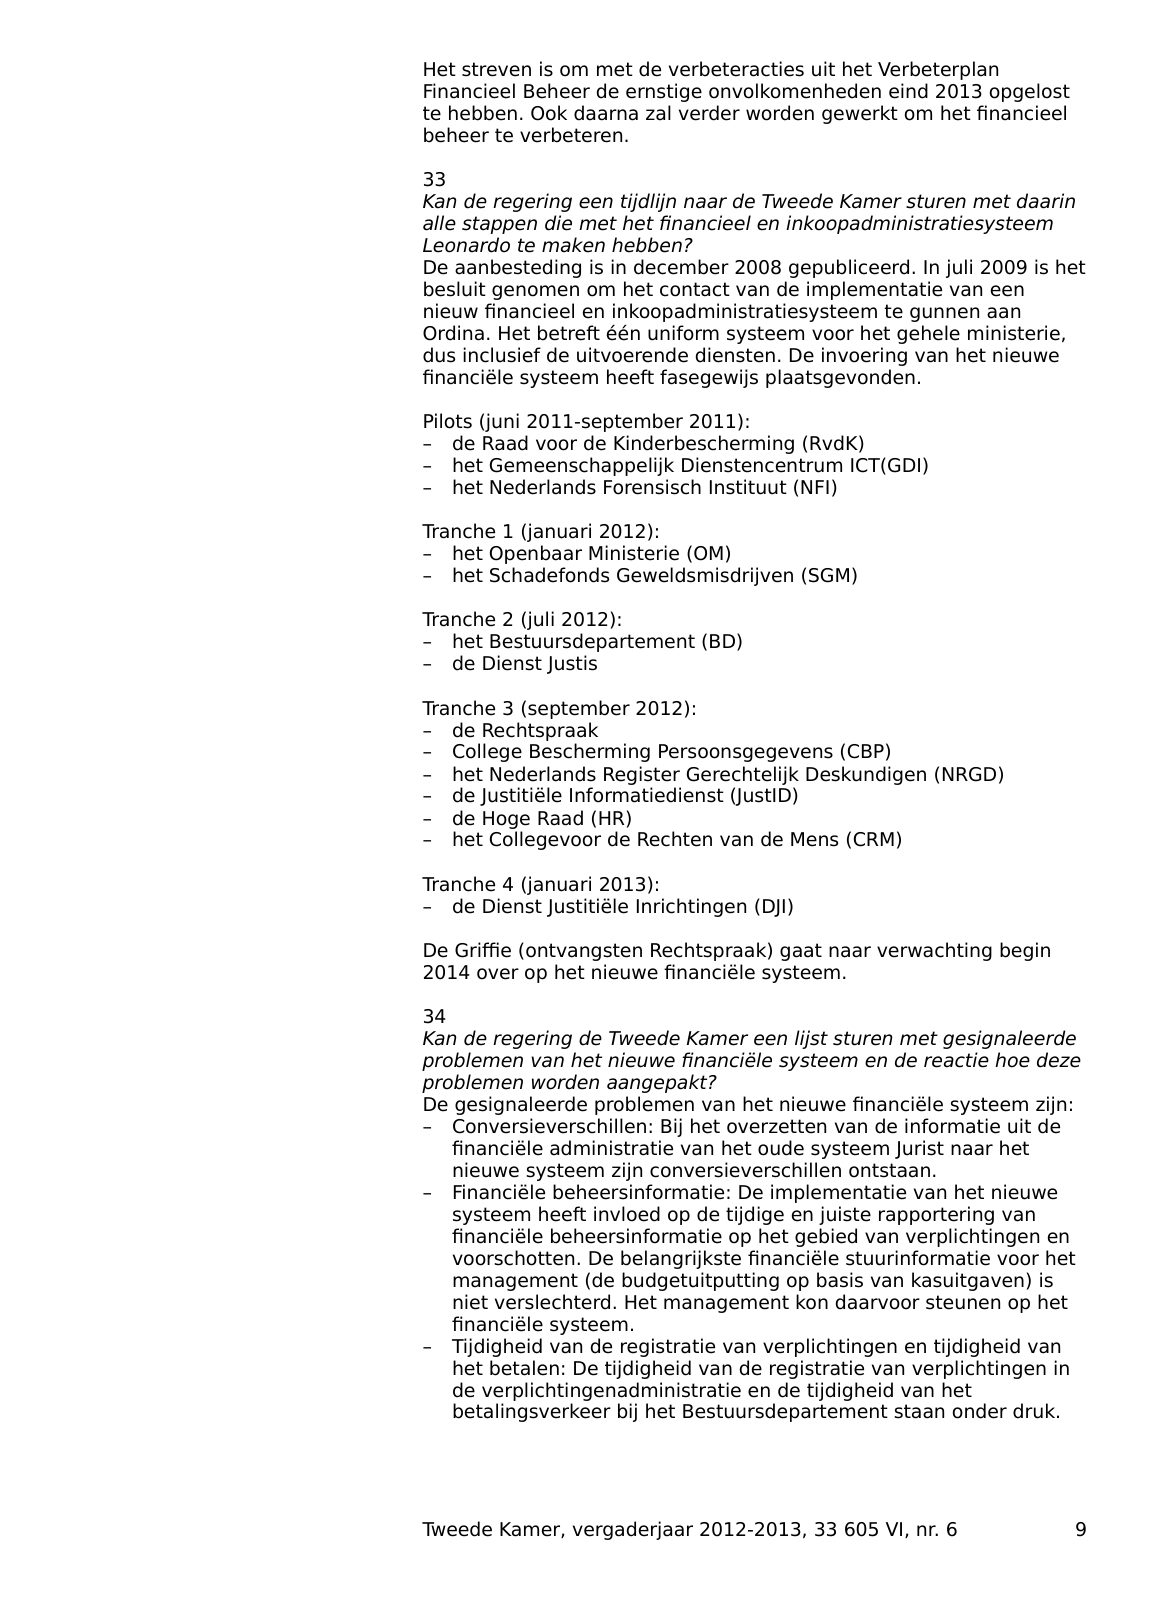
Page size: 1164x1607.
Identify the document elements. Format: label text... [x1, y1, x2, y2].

text De gesignaleerde problemen van het nieuwe financiële systeem zijn: [422, 1094, 1087, 1116]
text – het Gemeenschappelijk Dienstencentrum ICT(GDI) [422, 455, 1087, 477]
text – de Dienst Justis [422, 653, 1087, 675]
text 34 [422, 1006, 1087, 1028]
text De aanbesteding is in december 2008 gepubliceerd. In juli 2009 is het besluit genomen om het contact van de implementatie van een nieuw financieel en inkoopadministratiesysteem te gunnen aan Ordina. Het betreft één uniform systeem voor het gehele ministerie, dus inclusief de uitvoerende diensten. De invoering van het nieuwe financiële systeem heeft fasegewijs plaatsgevonden. [422, 257, 1087, 389]
text – Financiële beheersinformatie: De implementatie van het nieuwe systeem heeft invloed op de tijdige en juiste rapportering van financiële beheersinformatie op het gebied van verplichtingen en voorschotten. De belangrijkste financiële stuurinformatie voor het management (de budgetuitputting op basis van kasuitgaven) is niet verslechterd. Het management kon daarvoor steunen op het financiële systeem. [422, 1182, 1087, 1336]
text – het Bestuursdepartement (BD) [422, 631, 1087, 653]
text – het Nederlands Register Gerechtelijk Deskundigen (NRGD) [422, 763, 1087, 785]
text – de Rechtspraak [422, 719, 1087, 741]
text Tranche 2 (juli 2012): [422, 609, 1087, 631]
text Tranche 1 (januari 2012): [422, 521, 1087, 543]
text – Tijdigheid van de registratie van verplichtingen en tijdigheid van het betalen: De tijdigheid van de registratie van verplichtingen in de verplichtingenadministratie en de tijdigheid van het betalingsverkeer bij het Bestuursdepartement staan onder druk. [422, 1336, 1087, 1423]
text Tranche 3 (september 2012): [422, 697, 1087, 719]
text Tranche 4 (januari 2013): [422, 873, 1087, 896]
text Kan de regering een tijdlijn naar de Tweede Kamer sturen met daarin alle stappen die met het financieel en inkoopadministratiesysteem Leonardo te maken hebben? [422, 191, 1087, 257]
text – de Raad voor de Kinderbescherming (RvdK) [422, 433, 1087, 455]
text – de Hoge Raad (HR) [422, 807, 1087, 829]
text – het Schadefonds Geweldsmisdrijven (SGM) [422, 565, 1087, 587]
text Het streven is om met de verbeteracties uit het Verbeterplan Financieel Beheer de ernstige onvolkomenheden eind 2013 opgelost te hebben. Ook daarna zal verder worden gewerkt om het financieel beheer te verbeteren. [422, 59, 1087, 147]
text 33 [422, 169, 1087, 191]
text – College Bescherming Persoonsgegevens (CBP) [422, 741, 1087, 763]
text De Griffie (ontvangsten Rechtspraak) gaat naar verwachting begin 2014 over op het nieuwe financiële systeem. [422, 940, 1087, 984]
text – het Openbaar Ministerie (OM) [422, 543, 1087, 565]
text – de Dienst Justitiële Inrichtingen (DJI) [422, 896, 1087, 917]
text Kan de regering de Tweede Kamer een lijst sturen met gesignaleerde problemen van het nieuwe financiële systeem en de reactie hoe deze problemen worden aangepakt? [422, 1028, 1087, 1094]
text Pilots (juni 2011-september 2011): [422, 411, 1087, 433]
text – Conversieverschillen: Bij het overzetten van de informatie uit de financiële administratie van het oude systeem Jurist naar het nieuwe systeem zijn conversieverschillen ontstaan. [422, 1116, 1087, 1182]
text – het Nederlands Forensisch Instituut (NFI) [422, 477, 1087, 499]
text – de Justitiële Informatiedienst (JustID) [422, 785, 1087, 807]
text – het Collegevoor de Rechten van de Mens (CRM) [422, 829, 1087, 851]
